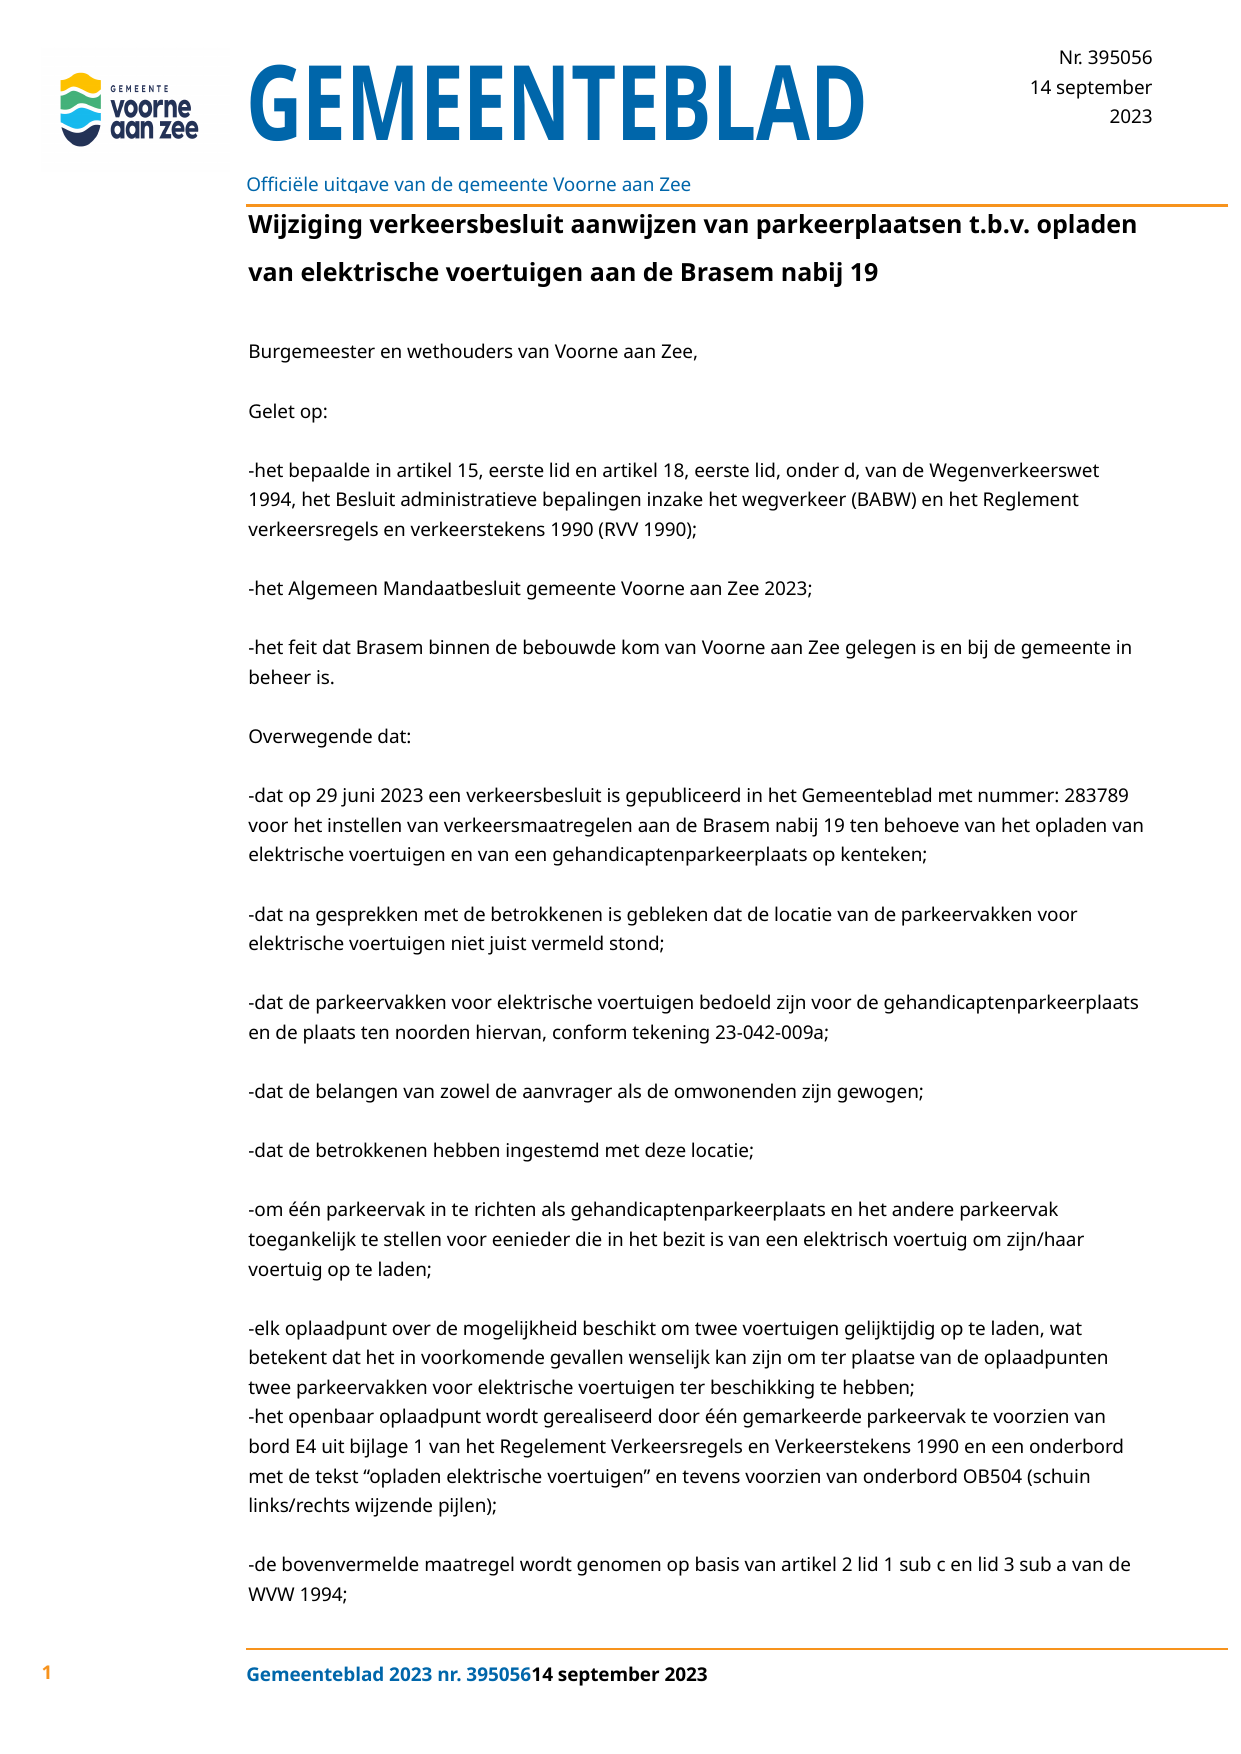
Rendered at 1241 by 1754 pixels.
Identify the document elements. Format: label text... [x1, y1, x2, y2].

text -de bovenvermelde maatregel wordt genomen op basis van artikel 2 lid 1 sub c en lid 3 sub a van de WVW 1994; [248, 1552, 1152, 1607]
text -elk oplaadpunt over de mogelijkheid beschikt om twee voertuigen gelijktijdig op te laden, wat betekent dat het in voorkomende gevallen wenselijk kan zijn om ter plaatse van de oplaadpunten twee parkeervakken voor elektrische voertuigen ter beschikking te hebben; [248, 1315, 1152, 1400]
text -het openbaar oplaadpunt wordt gerealiseerd door één gemarkeerde parkeervak te voorzien van bord E4 uit bijlage 1 van het Regelement Verkeersregels en Verkeerstekens 1990 en een onderbord met de tekst “opladen elektrische voertuigen” en tevens voorzien van onderbord OB504 (schuin links/rechts wijzende pijlen); [248, 1404, 1152, 1518]
text -om één parkeervak in te richten als gehandicaptenparkeerplaats en het andere parkeervak toegankelijk te stellen voor eenieder die in het bezit is van een elektrisch voertuig om zijn/haar voertuig op te laden; [248, 1197, 1152, 1281]
text -dat de betrokkenen hebben ingestemd met deze locatie; [248, 1137, 1152, 1163]
text -het bepaalde in artikel 15, eerste lid en artikel 18, eerste lid, onder d, van de Wegenverkeerswet 1994, het Besluit administratieve bepalingen inzake het wegverkeer (BABW) en het Reglement verkeersregels en verkeerstekens 1990 (RVV 1990); [248, 457, 1152, 542]
text Wijziging verkeersbesluit aanwijzen van parkeerplaatsen t.b.v. opladen van elektrische voertuigen aan de Brasem nabij 19 [248, 207, 1152, 288]
text -dat op 29 juni 2023 een verkeersbesluit is gepubliceerd in het Gemeenteblad met nummer: 283789 voor het instellen van verkeersmaatregelen aan de Brasem nabij 19 ten behoeve van het opladen van elektrische voertuigen en van een gehandicaptenparkeerplaats op kenteken; [248, 782, 1152, 867]
text -het Algemeen Mandaatbesluit gemeente Voorne aan Zee 2023; [248, 575, 1152, 601]
text -dat na gesprekken met de betrokkenen is gebleken dat de locatie van de parkeervakken voor elektrische voertuigen niet juist vermeld stond; [248, 901, 1152, 956]
text Burgemeester en wethouders van Voorne aan Zee, [248, 339, 1152, 364]
text Overwegende dat: [248, 723, 1152, 749]
picture [41, 47, 231, 172]
text -dat de parkeervakken voor elektrische voertuigen bedoeld zijn voor de gehandicaptenparkeerplaats en de plaats ten noorden hiervan, conform tekening 23-042-009a; [248, 989, 1152, 1045]
text -dat de belangen van zowel de aanvrager als de omwonenden zijn gewogen; [248, 1078, 1152, 1104]
text Gelet op: [248, 398, 1152, 423]
text -het feit dat Brasem binnen de bebouwde kom van Voorne aan Zee gelegen is en bij de gemeente in beheer is. [248, 634, 1152, 690]
